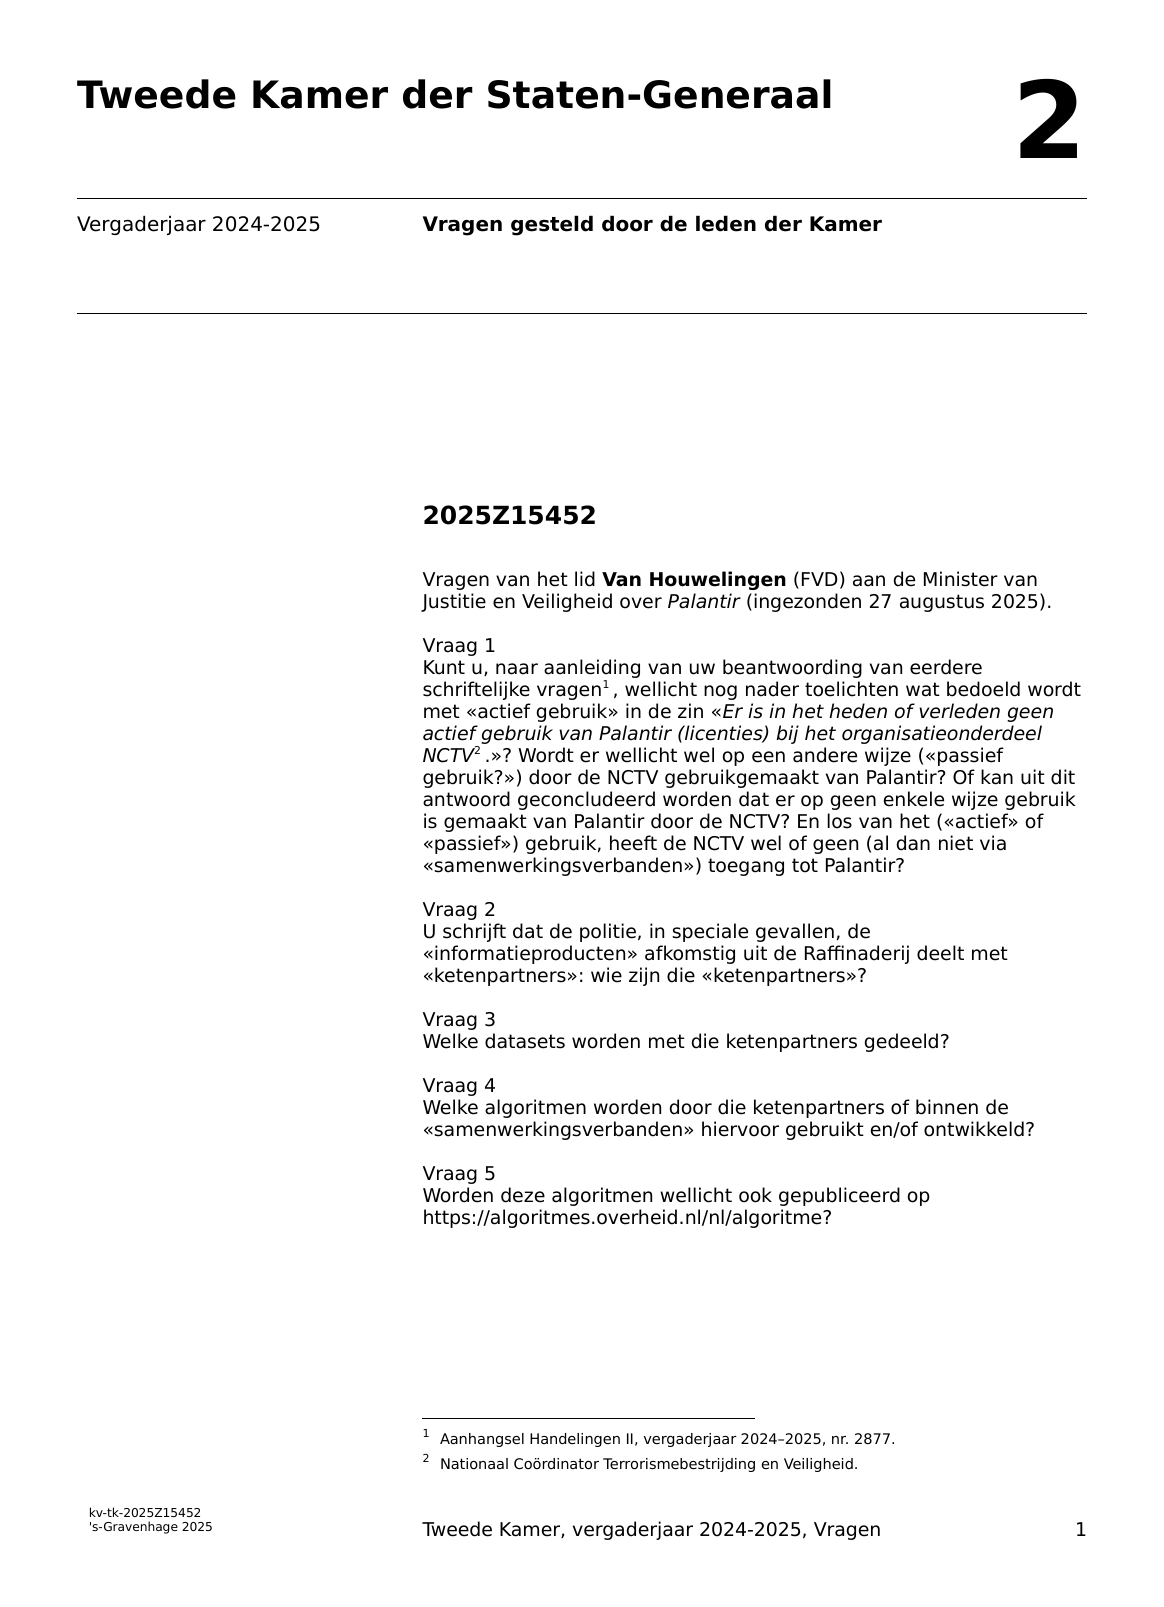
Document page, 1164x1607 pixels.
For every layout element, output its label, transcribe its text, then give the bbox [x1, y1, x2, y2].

text 's-Gravenhage 2025 [88, 1520, 323, 1534]
table_cell Vergaderjaar 2024-2025 [77, 199, 422, 313]
text Vraag 5 [422, 1163, 1087, 1185]
text 2025Z15452 [422, 501, 1087, 531]
text Worden deze algoritmen wellicht ook gepubliceerd op https://algoritmes.overheid.nl/nl/algoritme? [422, 1185, 1087, 1229]
text Nationaal Coördinator Terrorismebestrijding en Veiligheid. [422, 1452, 1087, 1474]
text Aanhangsel Handelingen II, vergaderjaar 2024–2025, nr. 2877. [422, 1427, 1087, 1449]
text U schrijft dat de politie, in speciale gevallen, de «informatieproducten» afkomstig uit de Raffinaderij deelt met «ketenpartners»: wie zijn die «ketenpartners»? [422, 921, 1087, 987]
text Vragen van het lid Van Houwelingen (FVD) aan de Minister van Justitie en Veiligheid over Palantir (ingezonden 27 augustus 2025). [422, 569, 1087, 613]
text Vraag 3 [422, 1009, 1087, 1031]
text Kunt u, naar aanleiding van uw beantwoording van eerdere schriftelijke vragen, wellicht nog nader toelichten wat bedoeld wordt met «actief gebruik» in de zin «Er is in het heden of verleden geen actief gebruik van Palantir (licenties) bij het organisatieonderdeel NCTV.»? Wordt er wellicht wel op een andere wijze («passief gebruik?») door de NCTV gebruikgemaakt van Palantir? Of kan uit dit antwoord geconcludeerd worden dat er op geen enkele wijze gebruik is gemaakt van Palantir door de NCTV? En los van het («actief» of «passief») gebruik, heeft de NCTV wel of geen (al dan niet via «samenwerkingsverbanden») toegang tot Palantir? [422, 657, 1087, 877]
text Vraag 1 [422, 635, 1087, 657]
table_cell Vragen gesteld door de leden der Kamer [422, 199, 1087, 313]
text Welke algoritmen worden door die ketenpartners of binnen de «samenwerkingsverbanden» hiervoor gebruikt en/of ontwikkeld? [422, 1097, 1087, 1141]
table_header 2 [886, 59, 1087, 198]
text Vraag 4 [422, 1075, 1087, 1097]
text Welke datasets worden met die ketenpartners gedeeld? [422, 1031, 1087, 1053]
table_header Tweede Kamer der Staten-Generaal [77, 59, 886, 198]
text Vraag 2 [422, 899, 1087, 921]
text kv-tk-2025Z15452 [88, 1506, 323, 1520]
